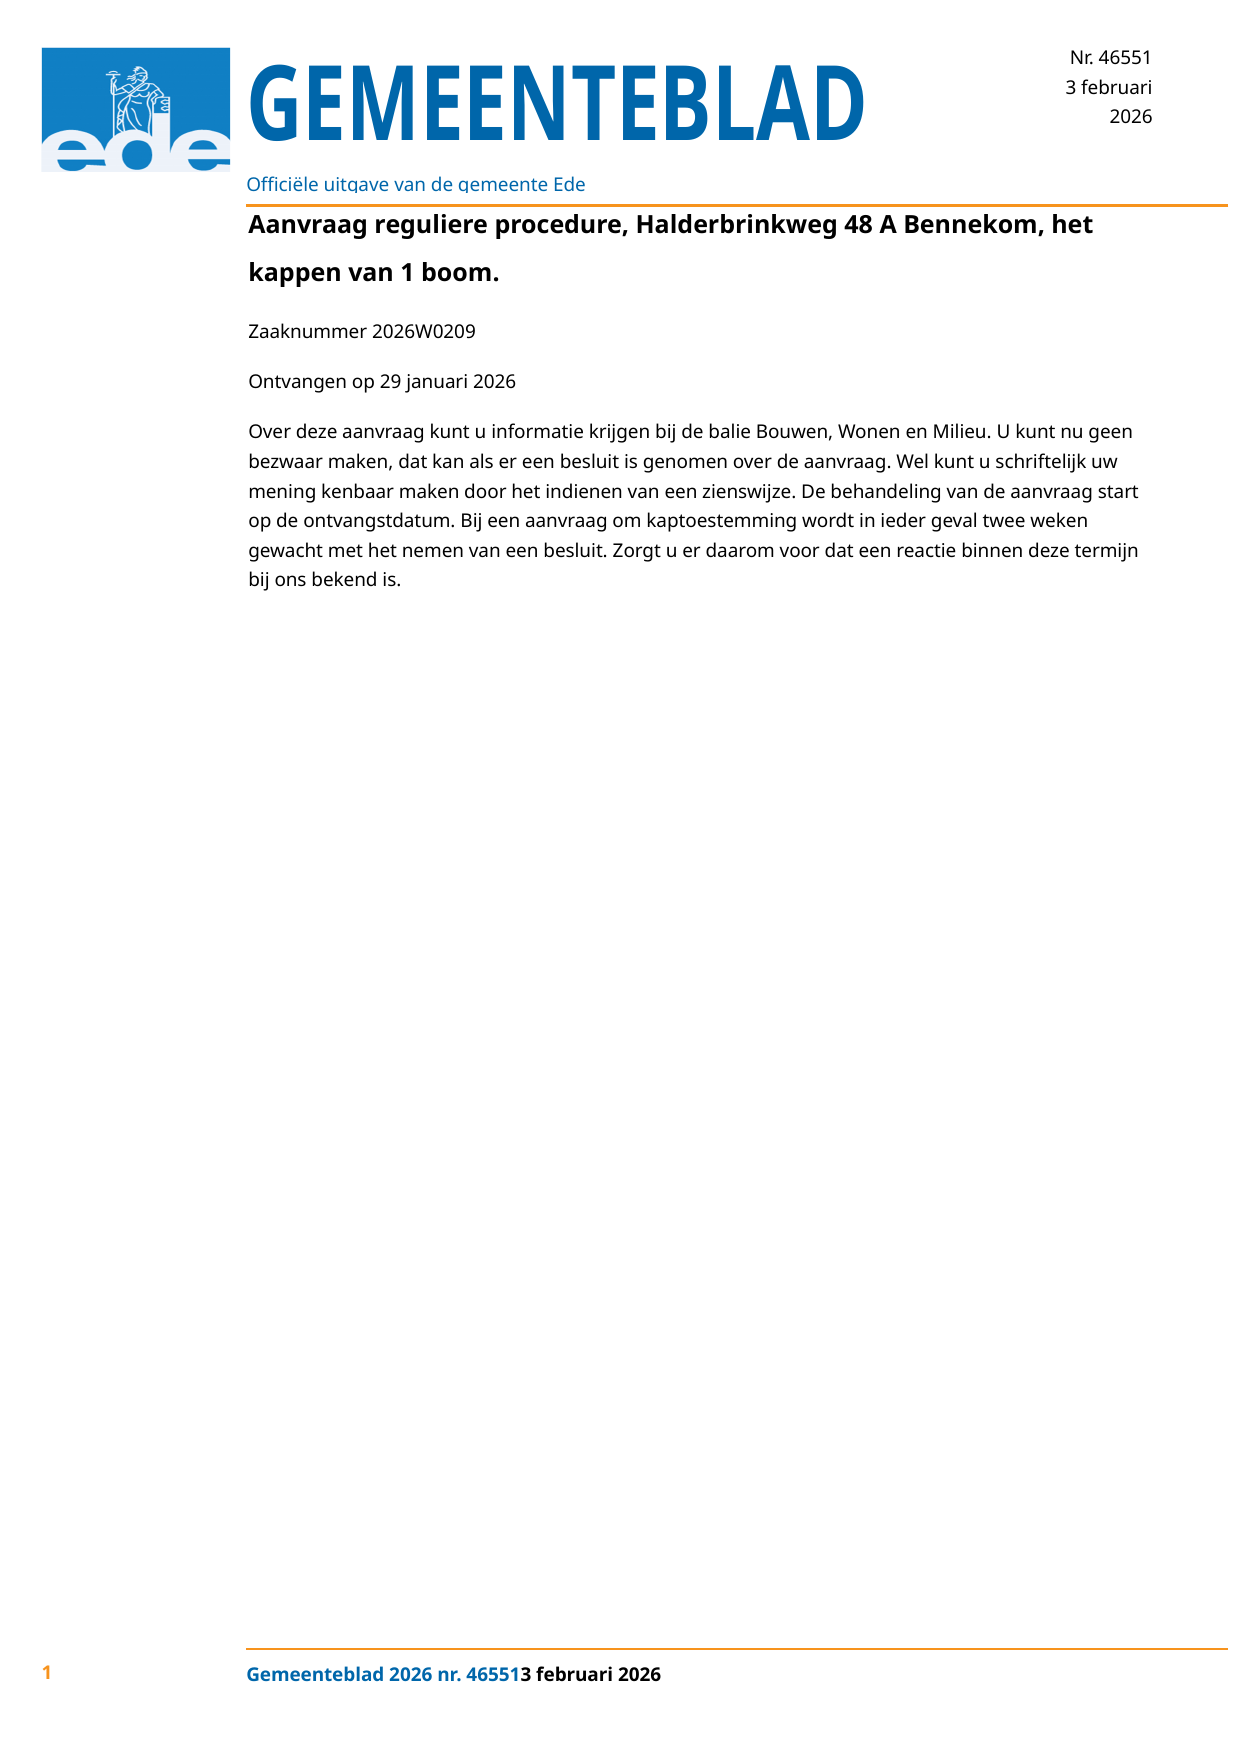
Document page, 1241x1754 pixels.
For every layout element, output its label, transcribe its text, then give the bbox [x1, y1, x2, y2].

text Aanvraag reguliere procedure, Halderbrinkweg 48 A Bennekom, het kappen van 1 boom. [248, 207, 1152, 288]
text Zaaknummer 2026W0209 [248, 318, 1152, 344]
text Ontvangen op 29 januari 2026 [248, 368, 1152, 394]
picture [41, 47, 231, 172]
text Over deze aanvraag kunt u informatie krijgen bij de balie Bouwen, Wonen en Milieu. U kunt nu geen bezwaar maken, dat kan als er een besluit is genomen over de aanvraag. Wel kunt u schriftelijk uw mening kenbaar maken door het indienen van een zienswijze. De behandeling van de aanvraag start op de ontvangstdatum. Bij een aanvraag om kaptoestemming wordt in ieder geval twee weken gewacht met het nemen van een besluit. Zorgt u er daarom voor dat een reactie binnen deze termijn bij ons bekend is. [248, 419, 1152, 592]
